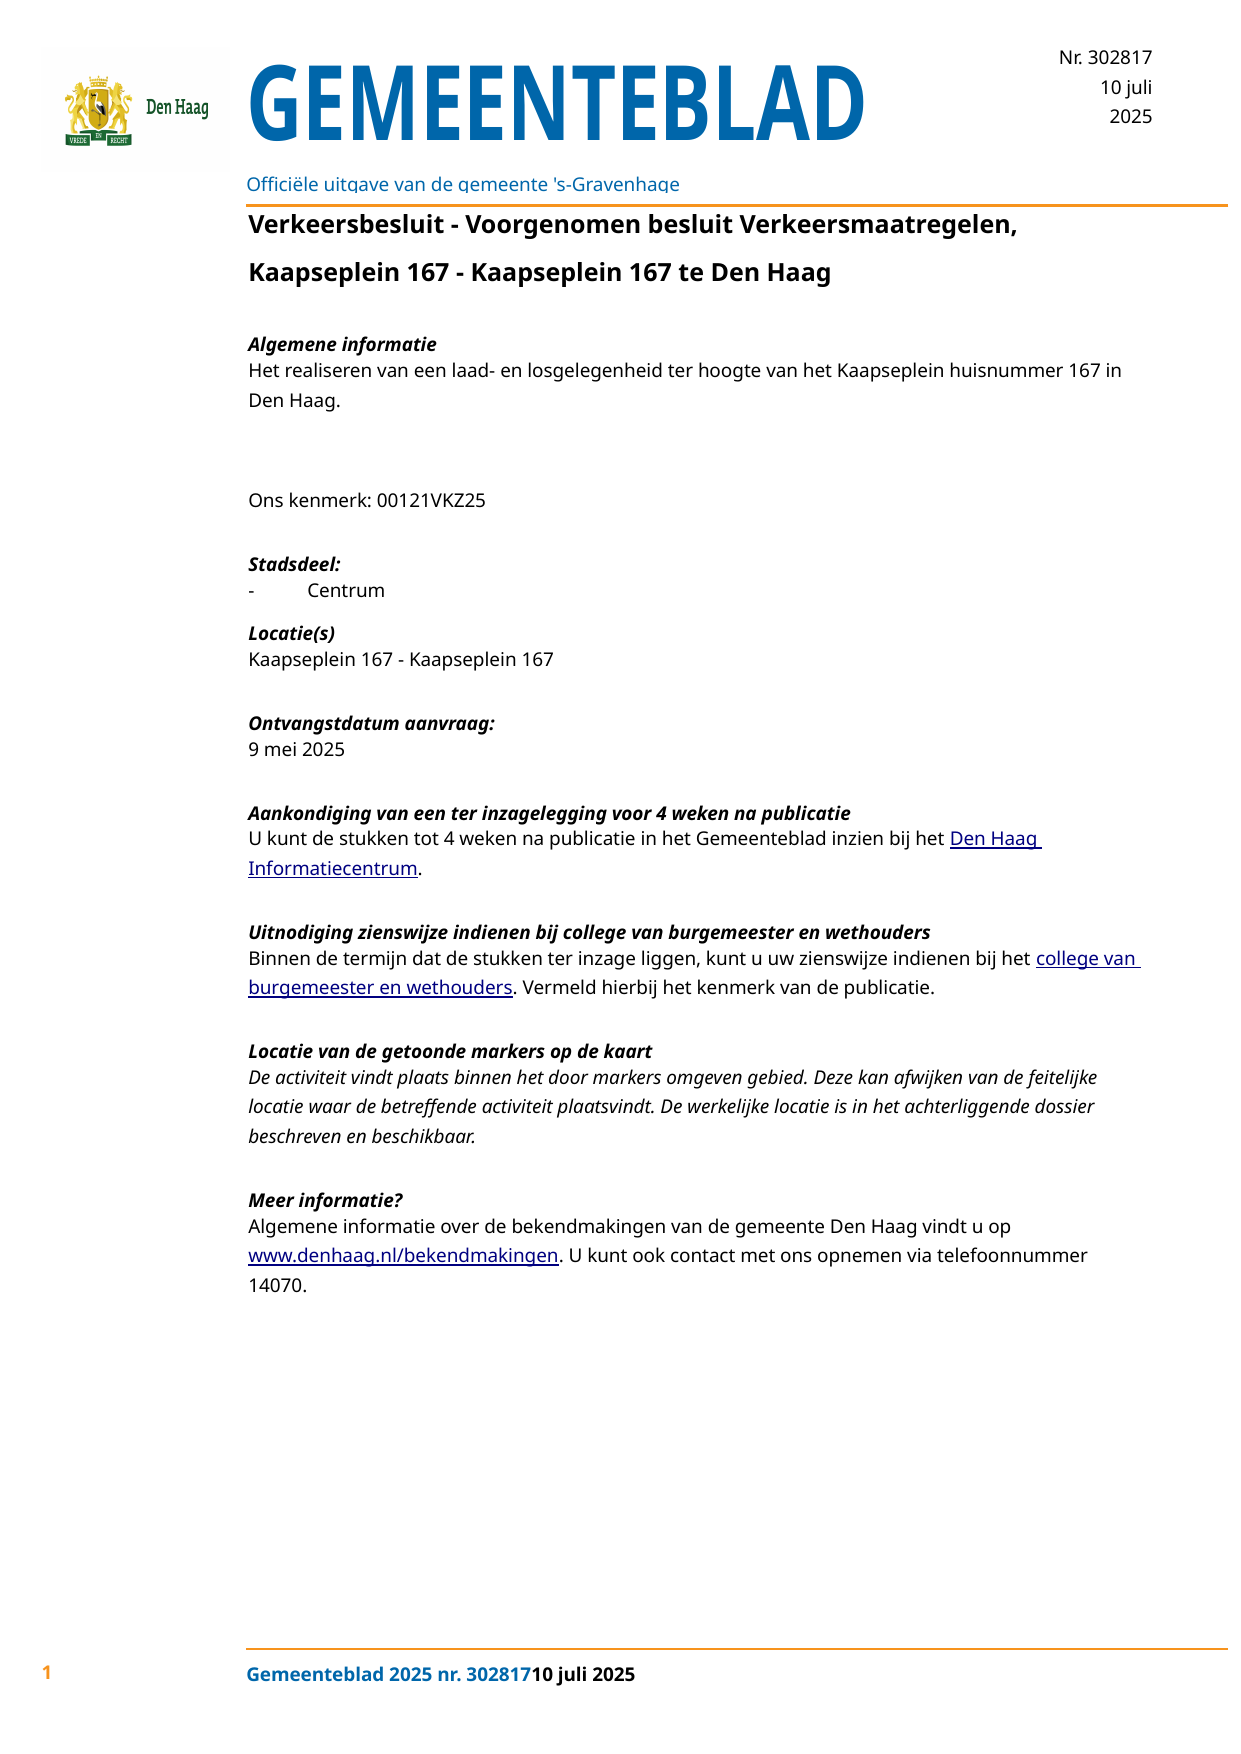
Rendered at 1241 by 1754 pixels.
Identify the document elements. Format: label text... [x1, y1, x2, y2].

text Binnen de termijn dat de stukken ter inzage liggen, kunt u uw zienswijze indienen bij het college van burgemeester en wethouders. Vermeld hierbij het kenmerk van de publicatie. [248, 945, 1152, 1000]
list Centrum [248, 577, 1152, 603]
picture [41, 47, 231, 172]
text Locatie van de getoonde markers op de kaart [248, 1038, 1152, 1064]
text Locatie(s) [248, 620, 1152, 646]
text Algemene informatie over de bekendmakingen van de gemeente Den Haag vindt u op www.denhaag.nl/bekendmakingen. U kunt ook contact met ons opnemen via telefoonnummer 14070. [248, 1213, 1152, 1298]
text Ontvangstdatum aanvraag: [248, 710, 1152, 736]
text Stadsdeel: [248, 552, 1152, 577]
text Algemene informatie [248, 331, 1152, 357]
text Verkeersbesluit - Voorgenomen besluit Verkeersmaatregelen, Kaapseplein 167 - Kaapseplein 167 te Den Haag [248, 207, 1152, 288]
text Het realiseren van een laad- en losgelegenheid ter hoogte van het Kaapseplein huisnummer 167 in Den Haag. [248, 357, 1152, 412]
text 9 mei 2025 [248, 736, 1152, 762]
text Kaapseplein 167 - Kaapseplein 167 [248, 646, 1152, 672]
text Ons kenmerk: 00121VKZ25 [248, 488, 1152, 513]
text De activiteit vindt plaats binnen het door markers omgeven gebied. Deze kan afwijken van de feitelijke locatie waar de betreffende activiteit plaatsvindt. De werkelijke locatie is in het achterliggende dossier beschreven en beschikbaar. [248, 1064, 1152, 1149]
text Uitnodiging zienswijze indienen bij college van burgemeester en wethouders [248, 919, 1152, 945]
text Meer informatie? [248, 1187, 1152, 1213]
text U kunt de stukken tot 4 weken na publicatie in het Gemeenteblad inzien bij het Den Haag Informatiecentrum. [248, 826, 1152, 881]
text Aankondiging van een ter inzagelegging voor 4 weken na publicatie [248, 800, 1152, 826]
